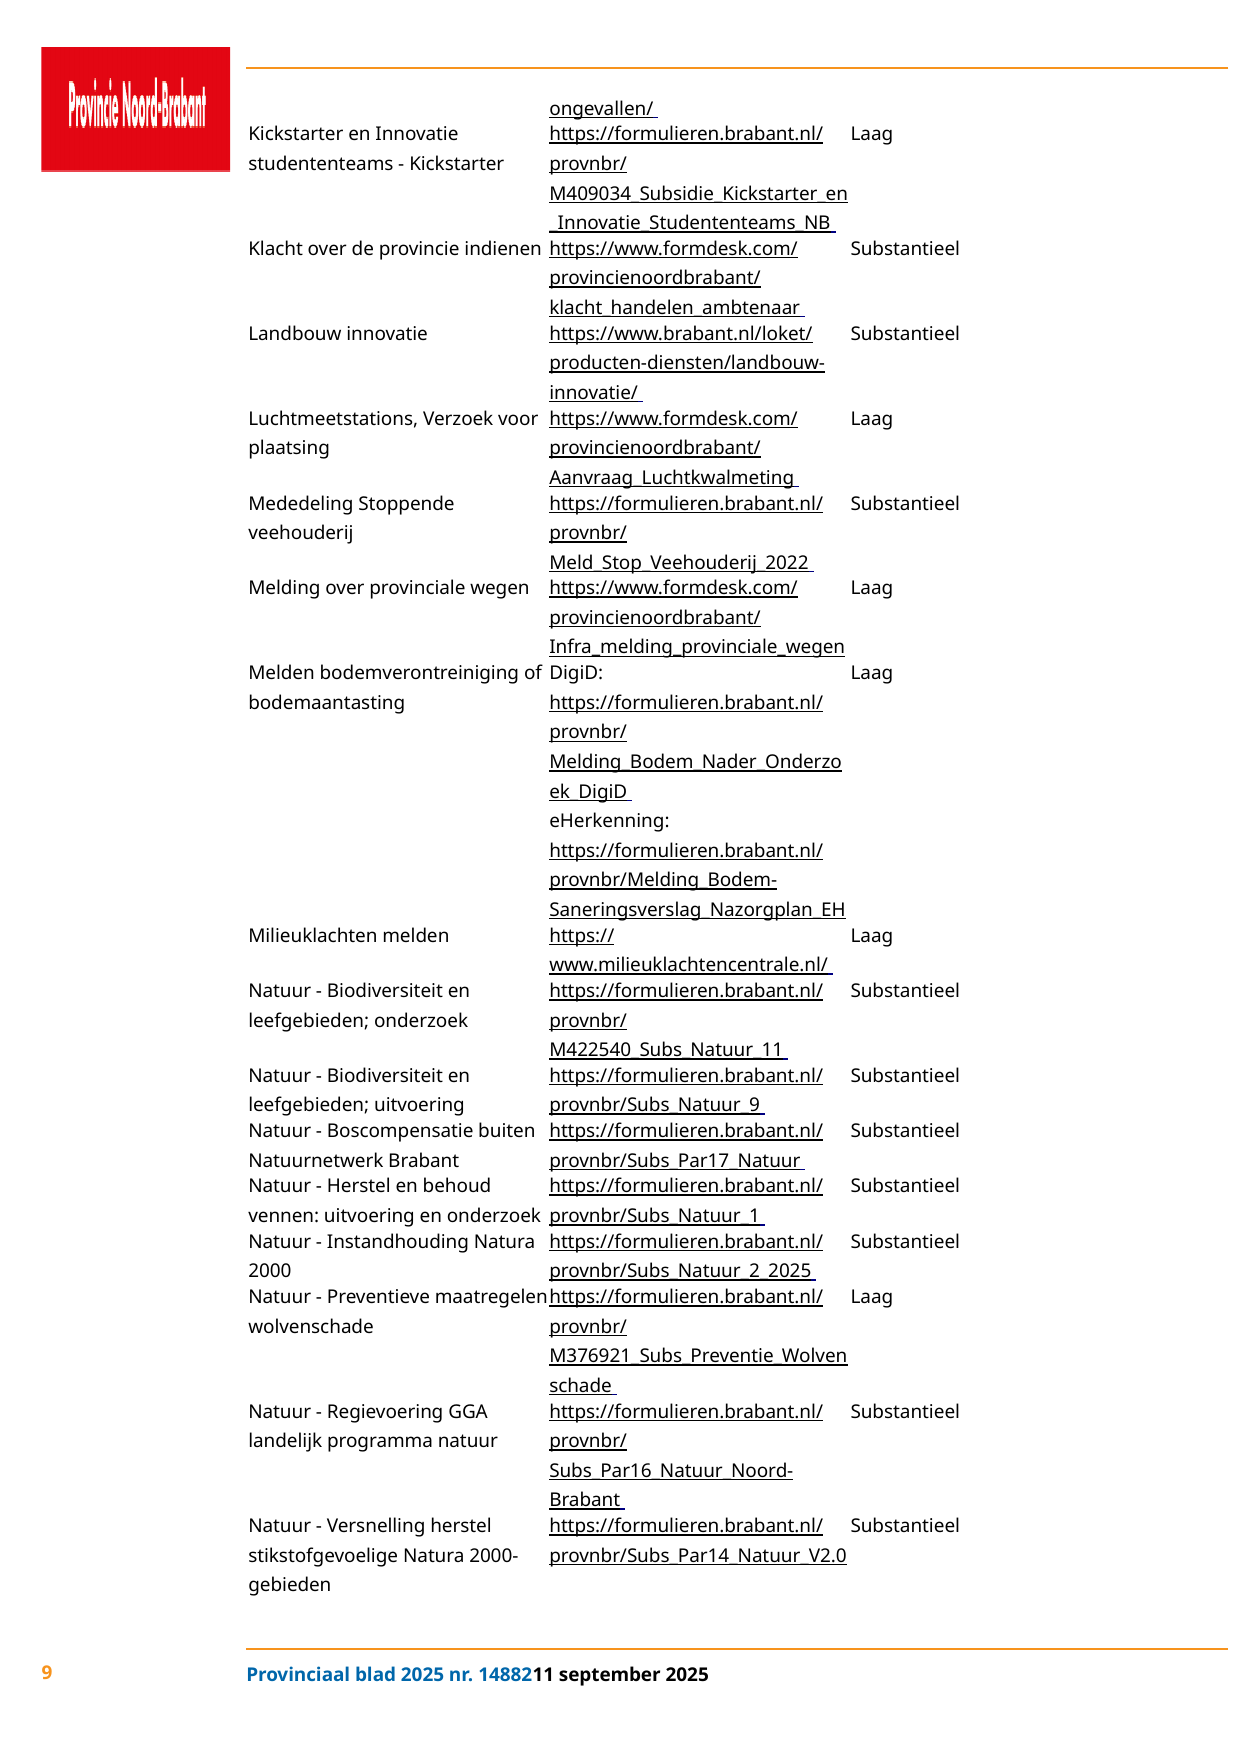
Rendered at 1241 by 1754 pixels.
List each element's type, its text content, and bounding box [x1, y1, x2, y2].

table_cell https://www.formdesk.com/provincienoordbrabant/klacht_handelen_ambtenaar [549, 235, 850, 320]
table_cell https://formulieren.brabant.nl/provnbr/Subs_Par17_Natuur [549, 1118, 850, 1173]
table_cell Luchtmeetstations, Verzoek voor plaatsing [248, 405, 549, 490]
table_cell Laag [850, 1283, 1152, 1398]
table_cell https://formulieren.brabant.nl/provnbr/Subs_Par14_Natuur_V2.0 [549, 1512, 850, 1597]
table_cell Landbouw innovatie [248, 320, 549, 405]
table_cell Substantieel [850, 1398, 1152, 1512]
table_cell Laag [850, 121, 1152, 235]
table_cell DigiD: https://formulieren.brabant.nl/provnbr/Melding_Bodem_Nader_Onderzoek_DigiD eHerkenning: https://formulieren.brabant.nl/provnbr/Melding_Bodem-Saneringsverslag_Nazorgplan_EH [549, 660, 850, 922]
table_cell Substantieel [850, 1228, 1152, 1283]
table_cell Laag [850, 575, 1152, 659]
table_cell Natuur - Instandhouding Natura 2000 [248, 1228, 549, 1283]
table_cell Substantieel [850, 490, 1152, 574]
table_cell Substantieel [850, 1512, 1152, 1597]
table_cell Natuur - Versnelling herstel stikstofgevoelige Natura 2000-gebieden [248, 1512, 549, 1597]
table_cell Kickstarter en Innovatie studententeams - Kickstarter [248, 121, 549, 235]
table_cell ongevallen/ [549, 95, 850, 121]
table_cell Klacht over de provincie indienen [248, 235, 549, 320]
table_cell Substantieel [850, 1173, 1152, 1228]
table_cell https://www.formdesk.com/provincienoordbrabant/Aanvraag_Luchtkwalmeting [549, 405, 850, 490]
picture [41, 47, 231, 172]
table_cell https://formulieren.brabant.nl/provnbr/Subs_Natuur_1 [549, 1173, 850, 1228]
table_cell Melding over provinciale wegen [248, 575, 549, 659]
table_cell Laag [850, 405, 1152, 490]
table_cell https://formulieren.brabant.nl/provnbr/Subs_Par16_Natuur_Noord-Brabant [549, 1398, 850, 1512]
table_cell Substantieel [850, 977, 1152, 1062]
table_cell Melden bodemverontreiniging of bodemaantasting [248, 660, 549, 922]
table_cell Natuur - Regievoering GGA landelijk programma natuur [248, 1398, 549, 1512]
table_cell https://formulieren.brabant.nl/provnbr/Meld_Stop_Veehouderij_2022 [549, 490, 850, 574]
table_cell Natuur - Herstel en behoud vennen: uitvoering en onderzoek [248, 1173, 549, 1228]
table_cell Mededeling Stoppende veehouderij [248, 490, 549, 574]
table_cell Laag [850, 922, 1152, 977]
table_cell https://formulieren.brabant.nl/provnbr/Subs_Natuur_9 [549, 1062, 850, 1117]
table_cell Natuur - Preventieve maatregelen wolvenschade [248, 1283, 549, 1398]
table_cell Substantieel [850, 235, 1152, 320]
table_cell Milieuklachten melden [248, 922, 549, 977]
table_cell Substantieel [850, 1062, 1152, 1117]
table_cell Substantieel [850, 1118, 1152, 1173]
table_cell Laag [850, 660, 1152, 922]
table_cell https://www.brabant.nl/loket/producten-diensten/landbouw-innovatie/ [549, 320, 850, 405]
table_cell [248, 95, 549, 121]
table_cell https://formulieren.brabant.nl/provnbr/M409034_Subsidie_Kickstarter_en_Innovatie_Studententeams_NB [549, 121, 850, 235]
table_cell https://formulieren.brabant.nl/provnbr/M422540_Subs_Natuur_11 [549, 977, 850, 1062]
table_cell https://www.formdesk.com/provincienoordbrabant/Infra_melding_provinciale_wegen [549, 575, 850, 659]
table_cell Natuur - Boscompensatie buiten Natuurnetwerk Brabant [248, 1118, 549, 1173]
table_cell [850, 95, 1152, 121]
table_cell Substantieel [850, 320, 1152, 405]
table_cell https://formulieren.brabant.nl/provnbr/Subs_Natuur_2_2025 [549, 1228, 850, 1283]
table_cell Natuur - Biodiversiteit en leefgebieden; uitvoering [248, 1062, 549, 1117]
table_cell https://formulieren.brabant.nl/provnbr/M376921_Subs_Preventie_Wolvenschade [549, 1283, 850, 1398]
table_cell Natuur - Biodiversiteit en leefgebieden; onderzoek [248, 977, 549, 1062]
table_cell https://www.milieuklachtencentrale.nl/ [549, 922, 850, 977]
